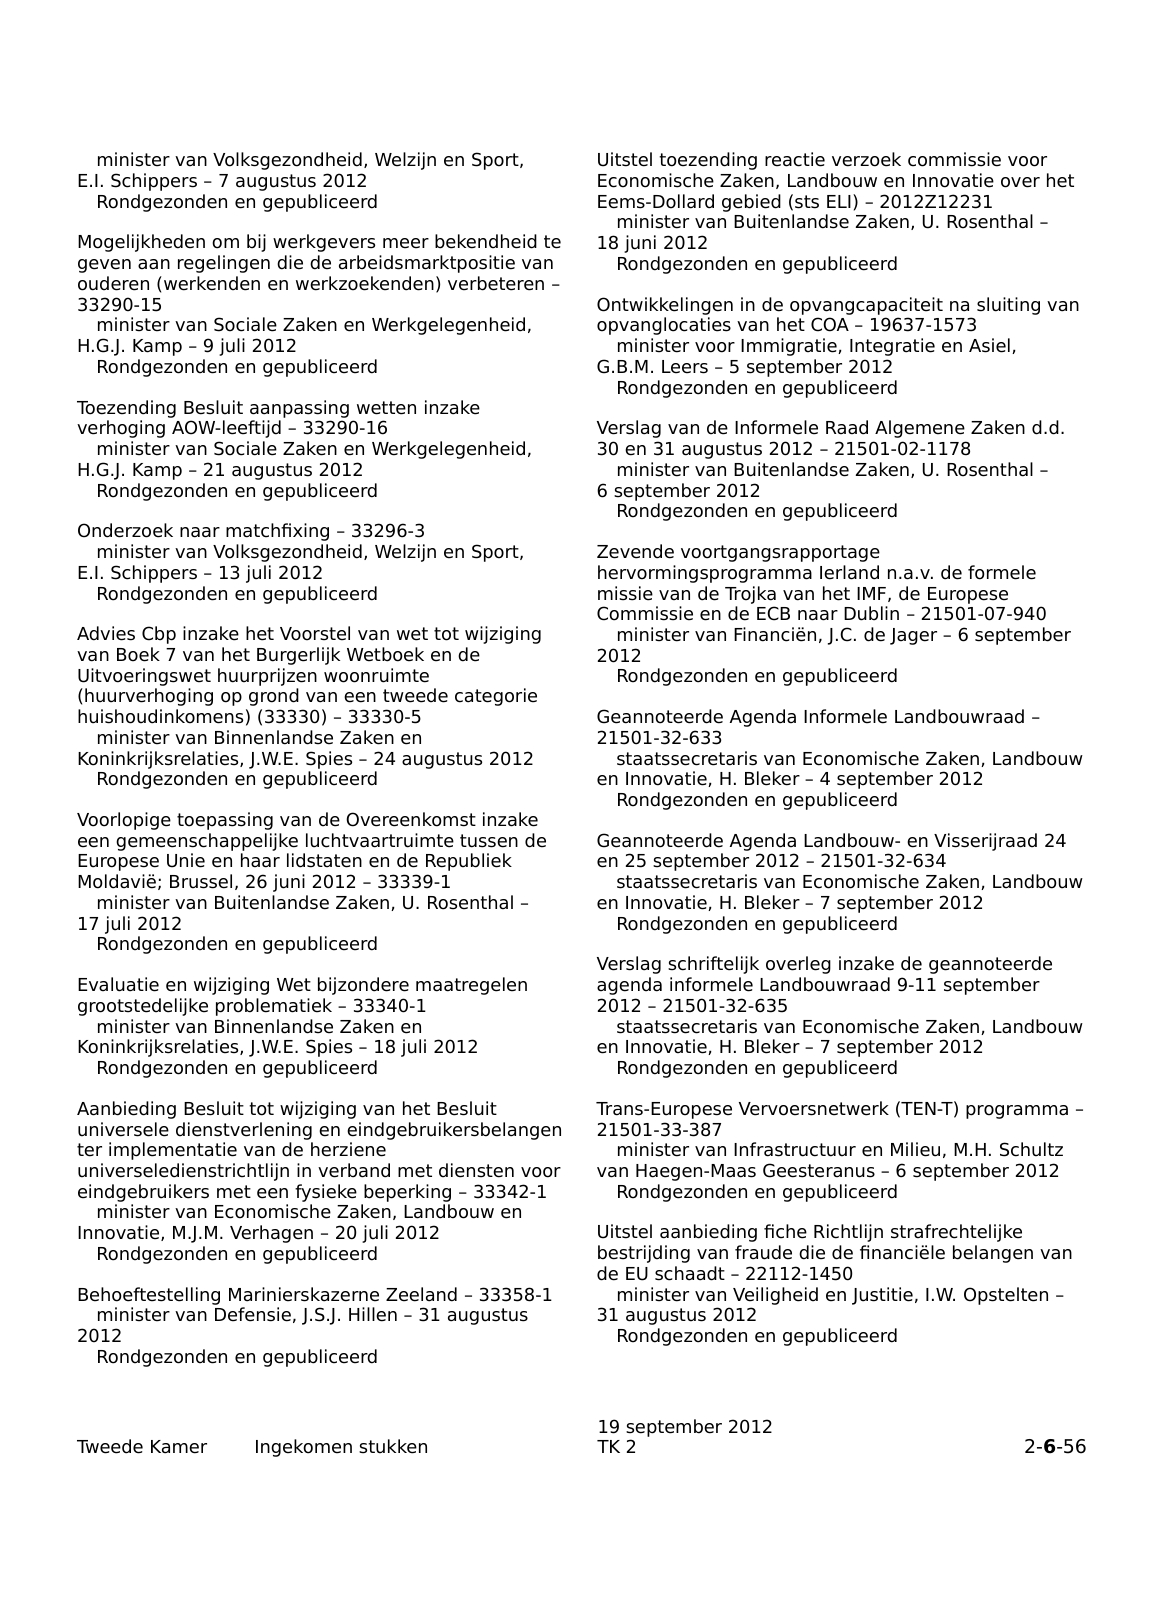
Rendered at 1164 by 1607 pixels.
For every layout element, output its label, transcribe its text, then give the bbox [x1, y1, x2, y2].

text Rondgezonden en gepubliceerd [596, 666, 1087, 687]
text Uitstel aanbieding fiche Richtlijn strafrechtelijke bestrijding van fraude die de financiële belangen van de EU schaadt – 22112-1450 [596, 1222, 1087, 1284]
text Uitstel toezending reactie verzoek commissie voor Economische Zaken, Landbouw en Innovatie over het Eems-Dollard gebied (sts ELI) – 2012Z12231 [596, 150, 1087, 212]
text Rondgezonden en gepubliceerd [596, 254, 1087, 274]
text Behoeftestelling Marinierskazerne Zeeland – 33358-1 [77, 1284, 567, 1305]
text Evaluatie en wijziging Wet bijzondere maatregelen grootstedelijke problematiek – 33340-1 [77, 975, 567, 1016]
text Geannoteerde Agenda Landbouw- en Visserijraad 24 en 25 september 2012 – 21501-32-634 [596, 831, 1087, 872]
text minister van Volksgezondheid, Welzijn en Sport, E.I. Schippers – 7 augustus 2012 [77, 150, 567, 192]
text Geannoteerde Agenda Informele Landbouwraad – 21501-32-633 [596, 707, 1087, 748]
text minister van Infrastructuur en Milieu, M.H. Schultz van Haegen-Maas Geesteranus – 6 september 2012 [596, 1140, 1087, 1182]
text Rondgezonden en gepubliceerd [77, 1347, 567, 1367]
text Zevende voortgangsrapportage hervormingsprogramma Ierland n.a.v. de formele missie van de Trojka van het IMF, de Europese Commissie en de ECB naar Dublin – 21501-07-940 [596, 542, 1087, 625]
text Ontwikkelingen in de opvangcapaciteit na sluiting van opvanglocaties van het COA – 19637-1573 [596, 294, 1087, 336]
text Trans-Europese Vervoersnetwerk (TEN-T) programma – 21501-33-387 [596, 1099, 1087, 1140]
text minister voor Immigratie, Integratie en Asiel, G.B.M. Leers – 5 september 2012 [596, 336, 1087, 377]
text Rondgezonden en gepubliceerd [77, 583, 567, 604]
text Voorlopige toepassing van de Overeenkomst inzake een gemeenschappelijke luchtvaartruimte tussen de Europese Unie en haar lidstaten en de Republiek Moldavië; Brussel, 26 juni 2012 – 33339-1 [77, 810, 567, 893]
text Rondgezonden en gepubliceerd [596, 1058, 1087, 1079]
text Rondgezonden en gepubliceerd [77, 480, 567, 501]
text minister van Defensie, J.S.J. Hillen – 31 augustus 2012 [77, 1305, 567, 1347]
text Rondgezonden en gepubliceerd [77, 192, 567, 212]
text Aanbieding Besluit tot wijziging van het Besluit universele dienstverlening en eindgebruikersbelangen ter implementatie van de herziene universeledienstrichtlijn in verband met diensten voor eindgebruikers met een fysieke beperking – 33342-1 [77, 1099, 567, 1202]
text Rondgezonden en gepubliceerd [596, 501, 1087, 522]
text staatssecretaris van Economische Zaken, Landbouw en Innovatie, H. Bleker – 7 september 2012 [596, 1016, 1087, 1058]
text Advies Cbp inzake het Voorstel van wet tot wijziging van Boek 7 van het Burgerlijk Wetboek en de Uitvoeringswet huurprijzen woonruimte (huurverhoging op grond van een tweede categorie huishoudinkomens) (33330) – 33330-5 [77, 624, 567, 728]
text minister van Financiën, J.C. de Jager – 6 september 2012 [596, 625, 1087, 666]
text Rondgezonden en gepubliceerd [596, 913, 1087, 934]
text Toezending Besluit aanpassing wetten inzake verhoging AOW-leeftijd – 33290-16 [77, 397, 567, 439]
text minister van Sociale Zaken en Werkgelegenheid, H.G.J. Kamp – 9 juli 2012 [77, 315, 567, 357]
text minister van Buitenlandse Zaken, U. Rosenthal – 6 september 2012 [596, 460, 1087, 501]
text minister van Economische Zaken, Landbouw en Innovatie, M.J.M. Verhagen – 20 juli 2012 [77, 1202, 567, 1244]
text minister van Binnenlandse Zaken en Koninkrijksrelaties, J.W.E. Spies – 24 augustus 2012 [77, 728, 567, 769]
text Rondgezonden en gepubliceerd [596, 790, 1087, 811]
text Onderzoek naar matchfixing – 33296-3 [77, 521, 567, 542]
text staatssecretaris van Economische Zaken, Landbouw en Innovatie, H. Bleker – 7 september 2012 [596, 872, 1087, 913]
text Verslag van de Informele Raad Algemene Zaken d.d. 30 en 31 augustus 2012 – 21501-02-1178 [596, 418, 1087, 460]
text Rondgezonden en gepubliceerd [77, 1244, 567, 1264]
text minister van Buitenlandse Zaken, U. Rosenthal – 18 juni 2012 [596, 212, 1087, 254]
text Verslag schriftelijk overleg inzake de geannoteerde agenda informele Landbouwraad 9-11 september 2012 – 21501-32-635 [596, 954, 1087, 1016]
text Rondgezonden en gepubliceerd [596, 377, 1087, 398]
text Rondgezonden en gepubliceerd [77, 357, 567, 377]
text Mogelijkheden om bij werkgevers meer bekendheid te geven aan regelingen die de arbeidsmarktpositie van ouderen (werkenden en werkzoekenden) verbeteren – 33290-15 [77, 232, 567, 315]
text Rondgezonden en gepubliceerd [77, 1058, 567, 1079]
text staatssecretaris van Economische Zaken, Landbouw en Innovatie, H. Bleker – 4 september 2012 [596, 748, 1087, 790]
text minister van Buitenlandse Zaken, U. Rosenthal – 17 juli 2012 [77, 893, 567, 934]
text Rondgezonden en gepubliceerd [596, 1326, 1087, 1347]
text Rondgezonden en gepubliceerd [77, 934, 567, 955]
text Rondgezonden en gepubliceerd [596, 1182, 1087, 1202]
text minister van Volksgezondheid, Welzijn en Sport, E.I. Schippers – 13 juli 2012 [77, 542, 567, 583]
text minister van Sociale Zaken en Werkgelegenheid, H.G.J. Kamp – 21 augustus 2012 [77, 439, 567, 480]
text minister van Binnenlandse Zaken en Koninkrijksrelaties, J.W.E. Spies – 18 juli 2012 [77, 1016, 567, 1058]
text Rondgezonden en gepubliceerd [77, 769, 567, 790]
text minister van Veiligheid en Justitie, I.W. Opstelten – 31 augustus 2012 [596, 1284, 1087, 1326]
